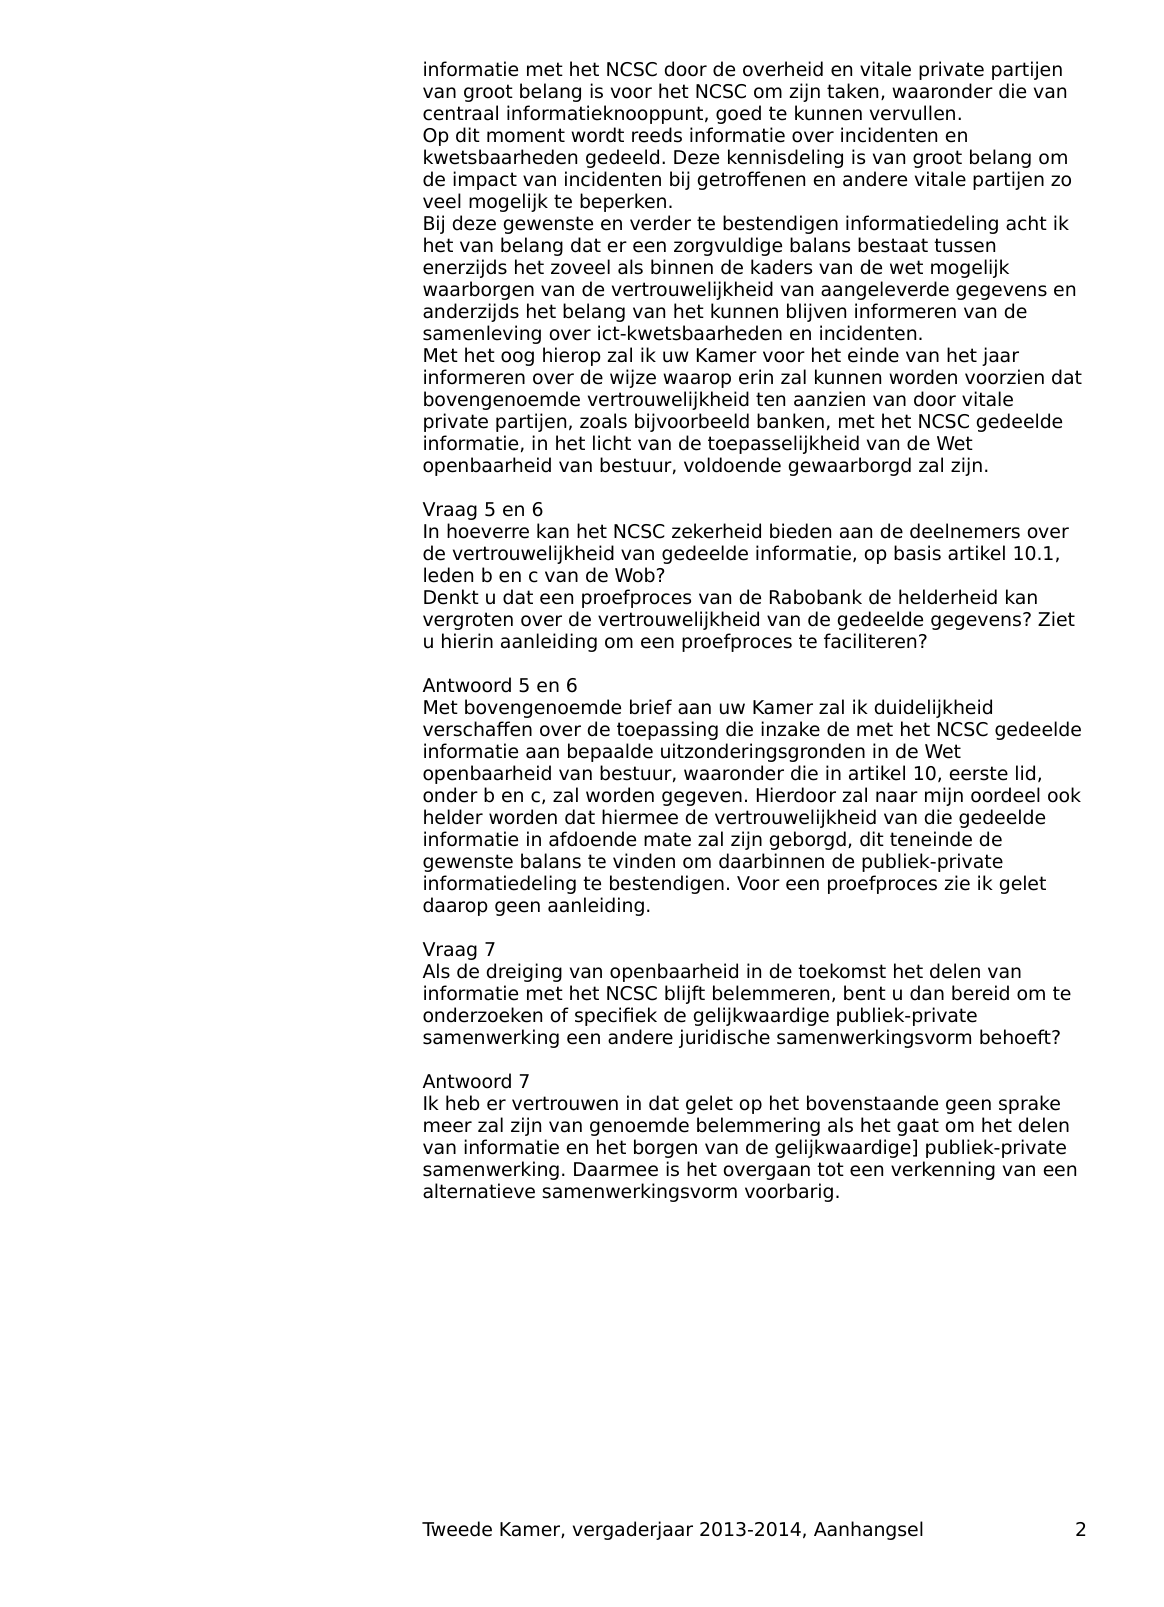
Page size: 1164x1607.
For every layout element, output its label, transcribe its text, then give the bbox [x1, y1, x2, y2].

text Ik heb er vertrouwen in dat gelet op het bovenstaande geen sprake meer zal zijn van genoemde belemmering als het gaat om het delen van informatie en het borgen van de gelijkwaardige] publiek-private samenwerking. Daarmee is het overgaan tot een verkenning van een alternatieve samenwerkingsvorm voorbarig. [422, 1093, 1087, 1203]
text Denkt u dat een proefproces van de Rabobank de helderheid kan vergroten over de vertrouwelijkheid van de gedeelde gegevens? Ziet u hierin aanleiding om een proefproces te faciliteren? [422, 587, 1087, 653]
text Bij deze gewenste en verder te bestendigen informatiedeling acht ik het van belang dat er een zorgvuldige balans bestaat tussen enerzijds het zoveel als binnen de kaders van de wet mogelijk waarborgen van de vertrouwelijkheid van aangeleverde gegevens en anderzijds het belang van het kunnen blijven informeren van de samenleving over ict-kwetsbaarheden en incidenten. [422, 213, 1087, 345]
text informatie met het NCSC door de overheid en vitale private partijen van groot belang is voor het NCSC om zijn taken, waaronder die van centraal informatieknooppunt, goed te kunnen vervullen. [422, 59, 1087, 125]
text Met het oog hierop zal ik uw Kamer voor het einde van het jaar informeren over de wijze waarop erin zal kunnen worden voorzien dat bovengenoemde vertrouwelijkheid ten aanzien van door vitale private partijen, zoals bijvoorbeeld banken, met het NCSC gedeelde informatie, in het licht van de toepasselijkheid van de Wet openbaarheid van bestuur, voldoende gewaarborgd zal zijn. [422, 345, 1087, 477]
text Antwoord 5 en 6 [422, 675, 1087, 697]
text Vraag 5 en 6 [422, 499, 1087, 521]
text Op dit moment wordt reeds informatie over incidenten en kwetsbaarheden gedeeld. Deze kennisdeling is van groot belang om de impact van incidenten bij getroffenen en andere vitale partijen zo veel mogelijk te beperken. [422, 125, 1087, 213]
text Vraag 7 [422, 939, 1087, 961]
text Als de dreiging van openbaarheid in de toekomst het delen van informatie met het NCSC blijft belemmeren, bent u dan bereid om te onderzoeken of specifiek de gelijkwaardige publiek-private samenwerking een andere juridische samenwerkingsvorm behoeft? [422, 961, 1087, 1049]
text Antwoord 7 [422, 1071, 1087, 1093]
text Met bovengenoemde brief aan uw Kamer zal ik duidelijkheid verschaffen over de toepassing die inzake de met het NCSC gedeelde informatie aan bepaalde uitzonderingsgronden in de Wet openbaarheid van bestuur, waaronder die in artikel 10, eerste lid, onder b en c, zal worden gegeven. Hierdoor zal naar mijn oordeel ook helder worden dat hiermee de vertrouwelijkheid van die gedeelde informatie in afdoende mate zal zijn geborgd, dit teneinde de gewenste balans te vinden om daarbinnen de publiek-private informatiedeling te bestendigen. Voor een proefproces zie ik gelet daarop geen aanleiding. [422, 697, 1087, 917]
text In hoeverre kan het NCSC zekerheid bieden aan de deelnemers over de vertrouwelijkheid van gedeelde informatie, op basis artikel 10.1, leden b en c van de Wob? [422, 521, 1087, 587]
